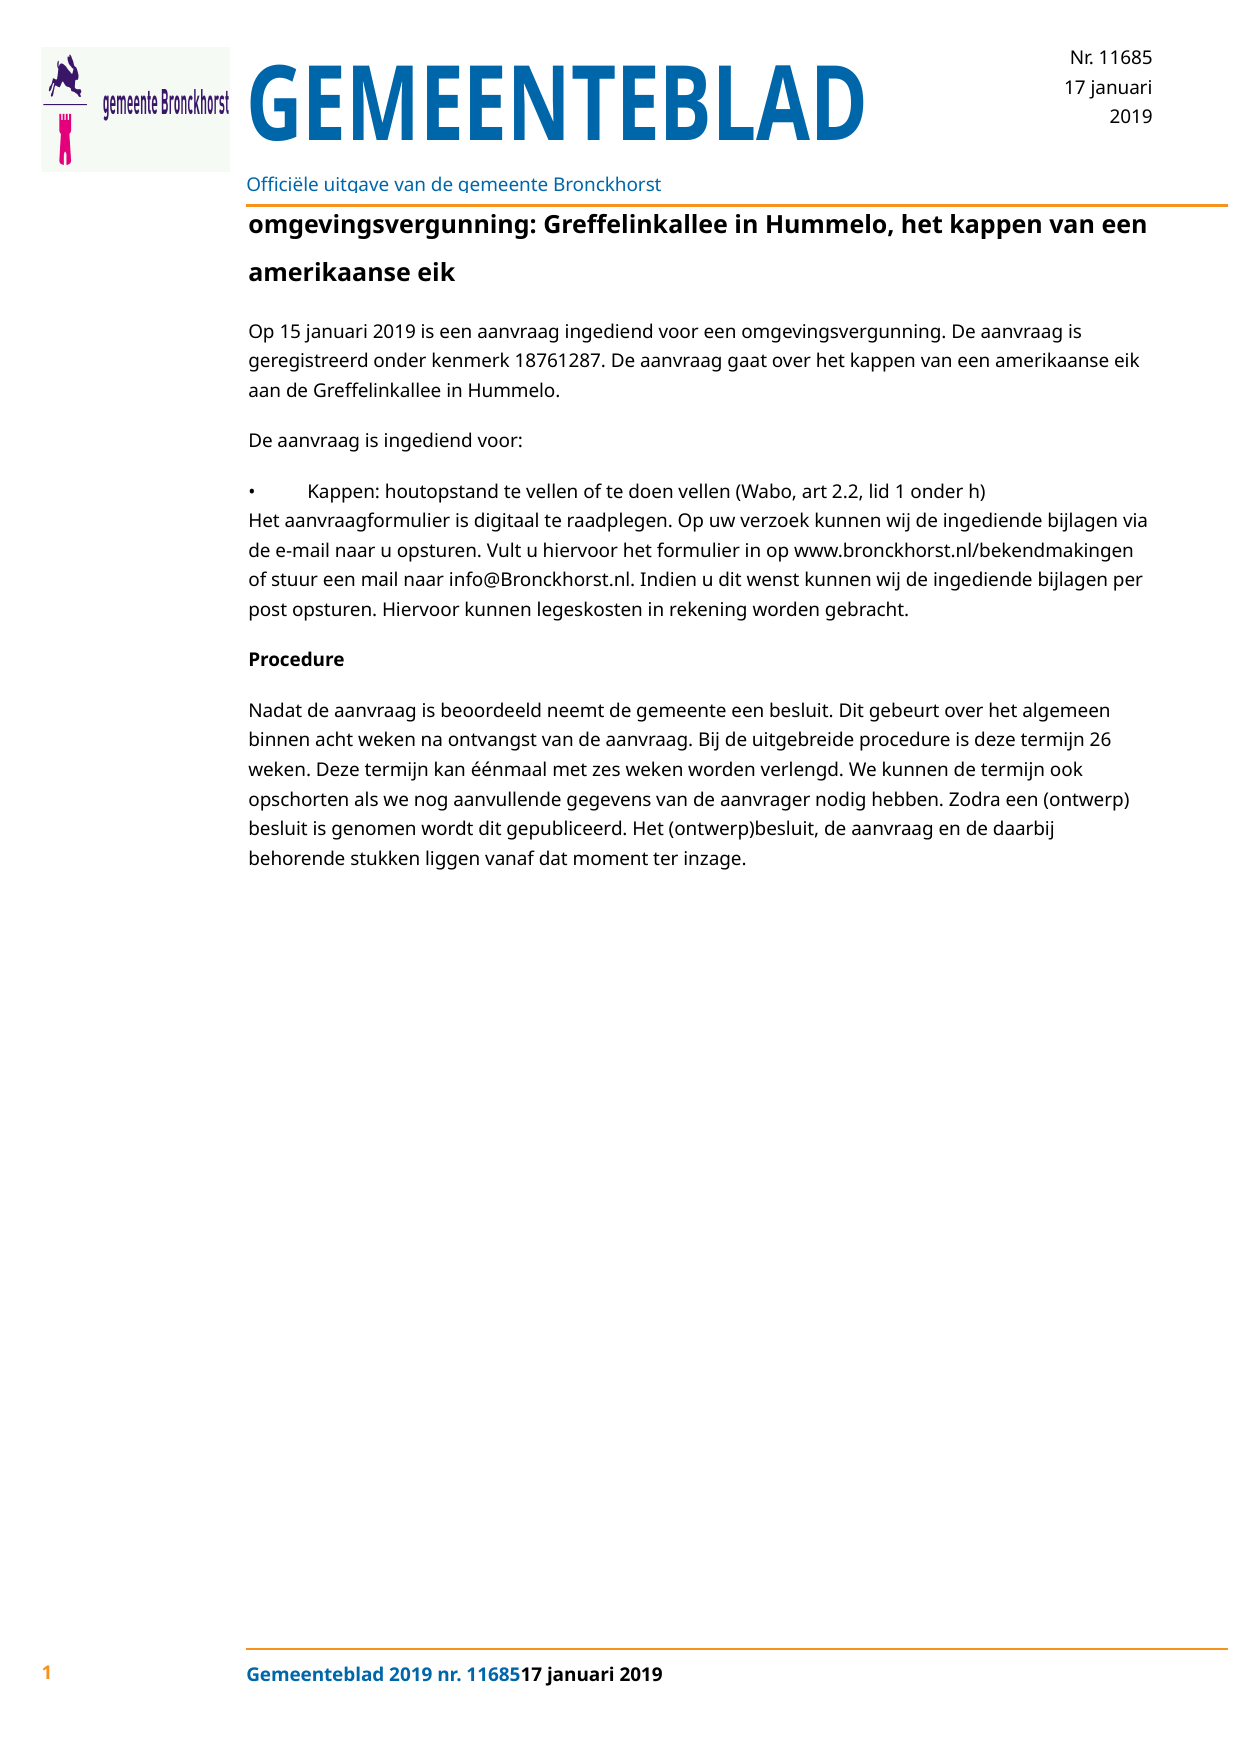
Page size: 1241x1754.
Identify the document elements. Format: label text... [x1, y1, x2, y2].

text omgevingsvergunning: Greffelinkallee in Hummelo, het kappen van een amerikaanse eik [248, 207, 1152, 288]
text Procedure [248, 647, 1152, 672]
picture [41, 47, 231, 172]
text De aanvraag is ingediend voor: [248, 427, 1152, 453]
list Kappen: houtopstand te vellen of te doen vellen (Wabo, art 2.2, lid 1 onder h) [248, 478, 1152, 504]
text Nadat de aanvraag is beoordeeld neemt de gemeente een besluit. Dit gebeurt over het algemeen binnen acht weken na ontvangst van de aanvraag. Bij de uitgebreide procedure is deze termijn 26 weken. Deze termijn kan éénmaal met zes weken worden verlengd. We kunnen de termijn ook opschorten als we nog aanvullende gegevens van de aanvrager nodig hebben. Zodra een (ontwerp) besluit is genomen wordt dit gepubliceerd. Het (ontwerp)besluit, de aanvraag en de daarbij behorende stukken liggen vanaf dat moment ter inzage. [248, 697, 1152, 871]
text Het aanvraagformulier is digitaal te raadplegen. Op uw verzoek kunnen wij de ingediende bijlagen via de e-mail naar u opsturen. Vult u hiervoor het formulier in op www.bronckhorst.nl/bekendmakingen of stuur een mail naar info@Bronckhorst.nl. Indien u dit wenst kunnen wij de ingediende bijlagen per post opsturen. Hiervoor kunnen legeskosten in rekening worden gebracht. [248, 507, 1152, 622]
text Op 15 januari 2019 is een aanvraag ingediend voor een omgevingsvergunning. De aanvraag is geregistreerd onder kenmerk 18761287. De aanvraag gaat over het kappen van een amerikaanse eik aan de Greffelinkallee in Hummelo. [248, 318, 1152, 403]
